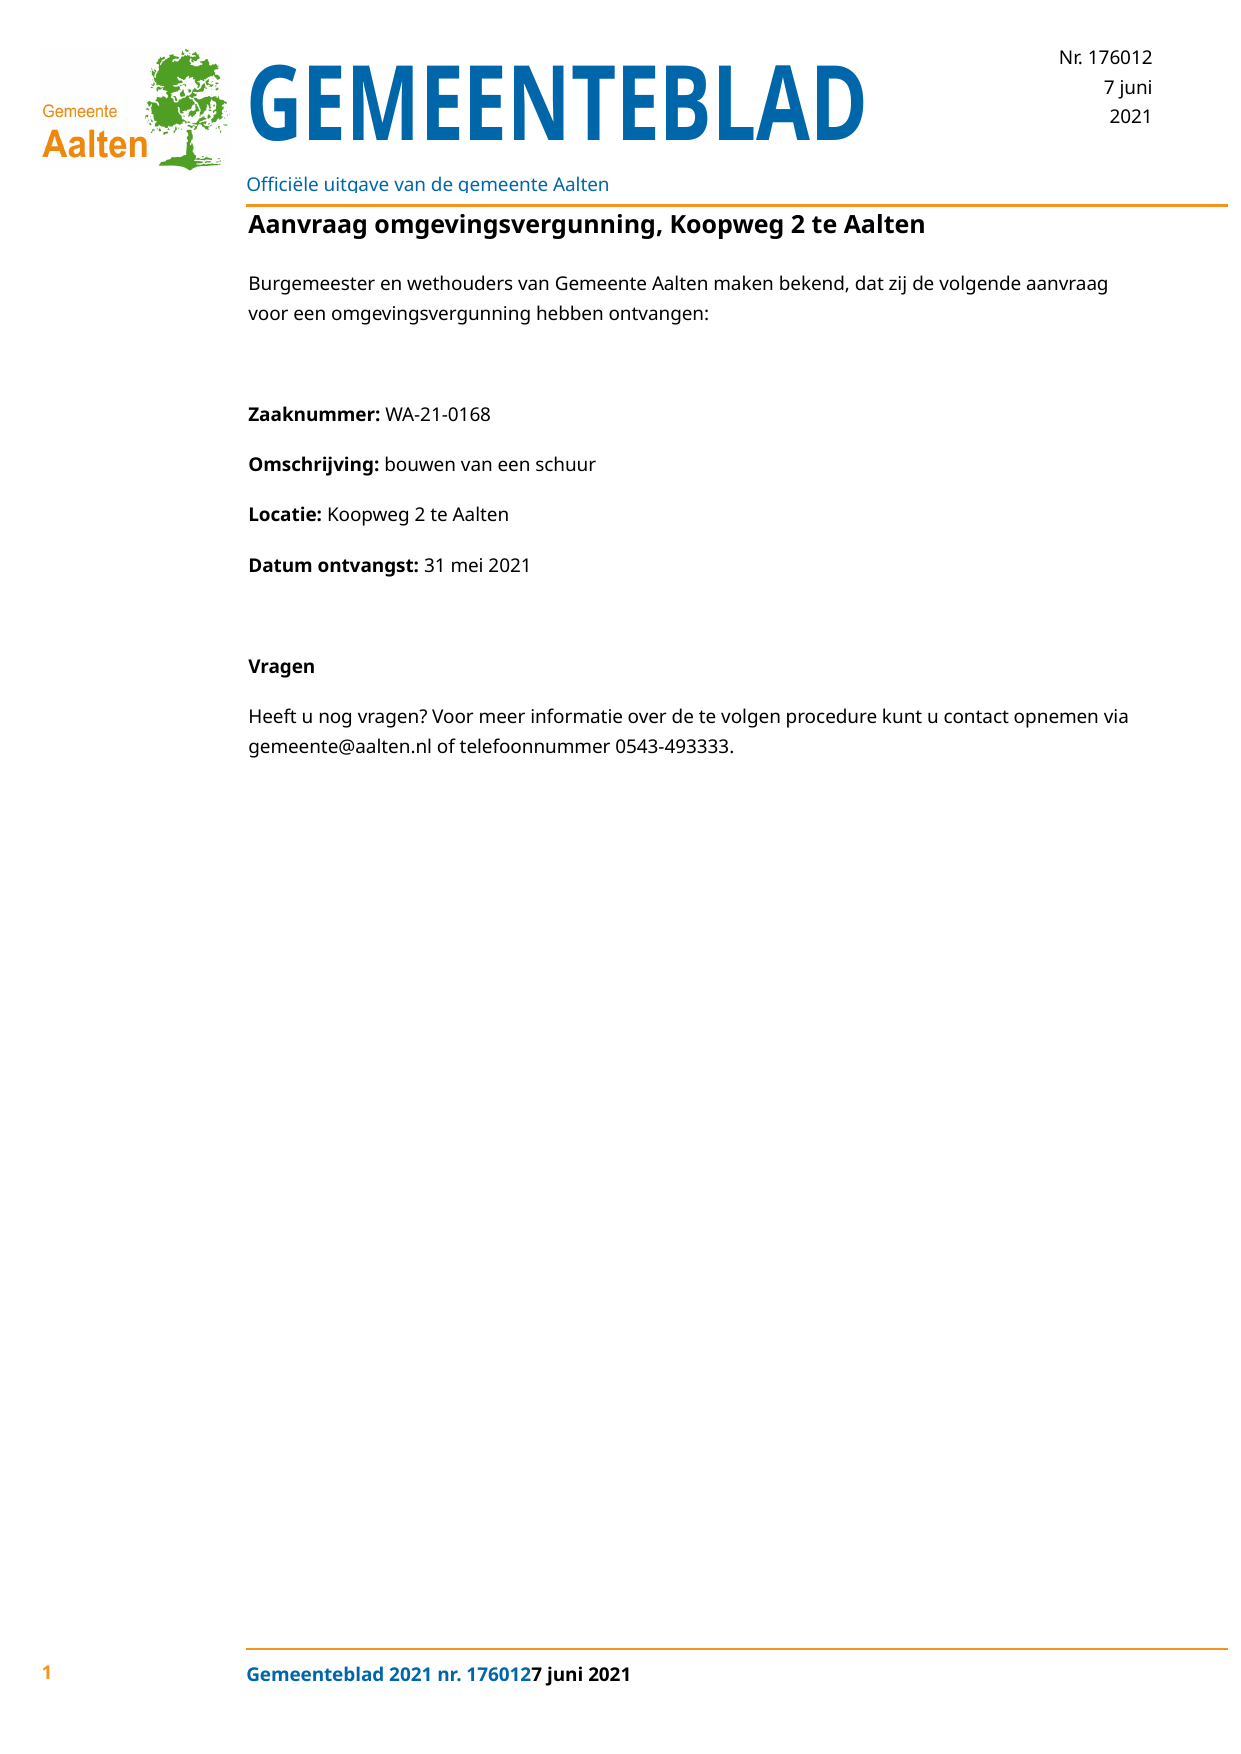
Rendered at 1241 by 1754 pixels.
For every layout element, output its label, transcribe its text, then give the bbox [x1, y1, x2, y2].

text Datum ontvangst: 31 mei 2021 [248, 552, 1152, 578]
text Heeft u nog vragen? Voor meer informatie over de te volgen procedure kunt u contact opnemen via gemeente@aalten.nl of telefoonnummer 0543-493333. [248, 703, 1152, 758]
text Locatie: Koopweg 2 te Aalten [248, 502, 1152, 527]
text Omschrijving: bouwen van een schuur [248, 451, 1152, 477]
text Zaaknummer: WA-21-0168 [248, 401, 1152, 426]
text Vragen [248, 653, 1152, 678]
picture [41, 47, 231, 172]
text Burgemeester en wethouders van Gemeente Aalten maken bekend, dat zij de volgende aanvraag voor een omgevingsvergunning hebben ontvangen: [248, 270, 1152, 326]
text Aanvraag omgevingsvergunning, Koopweg 2 te Aalten [248, 207, 1152, 241]
